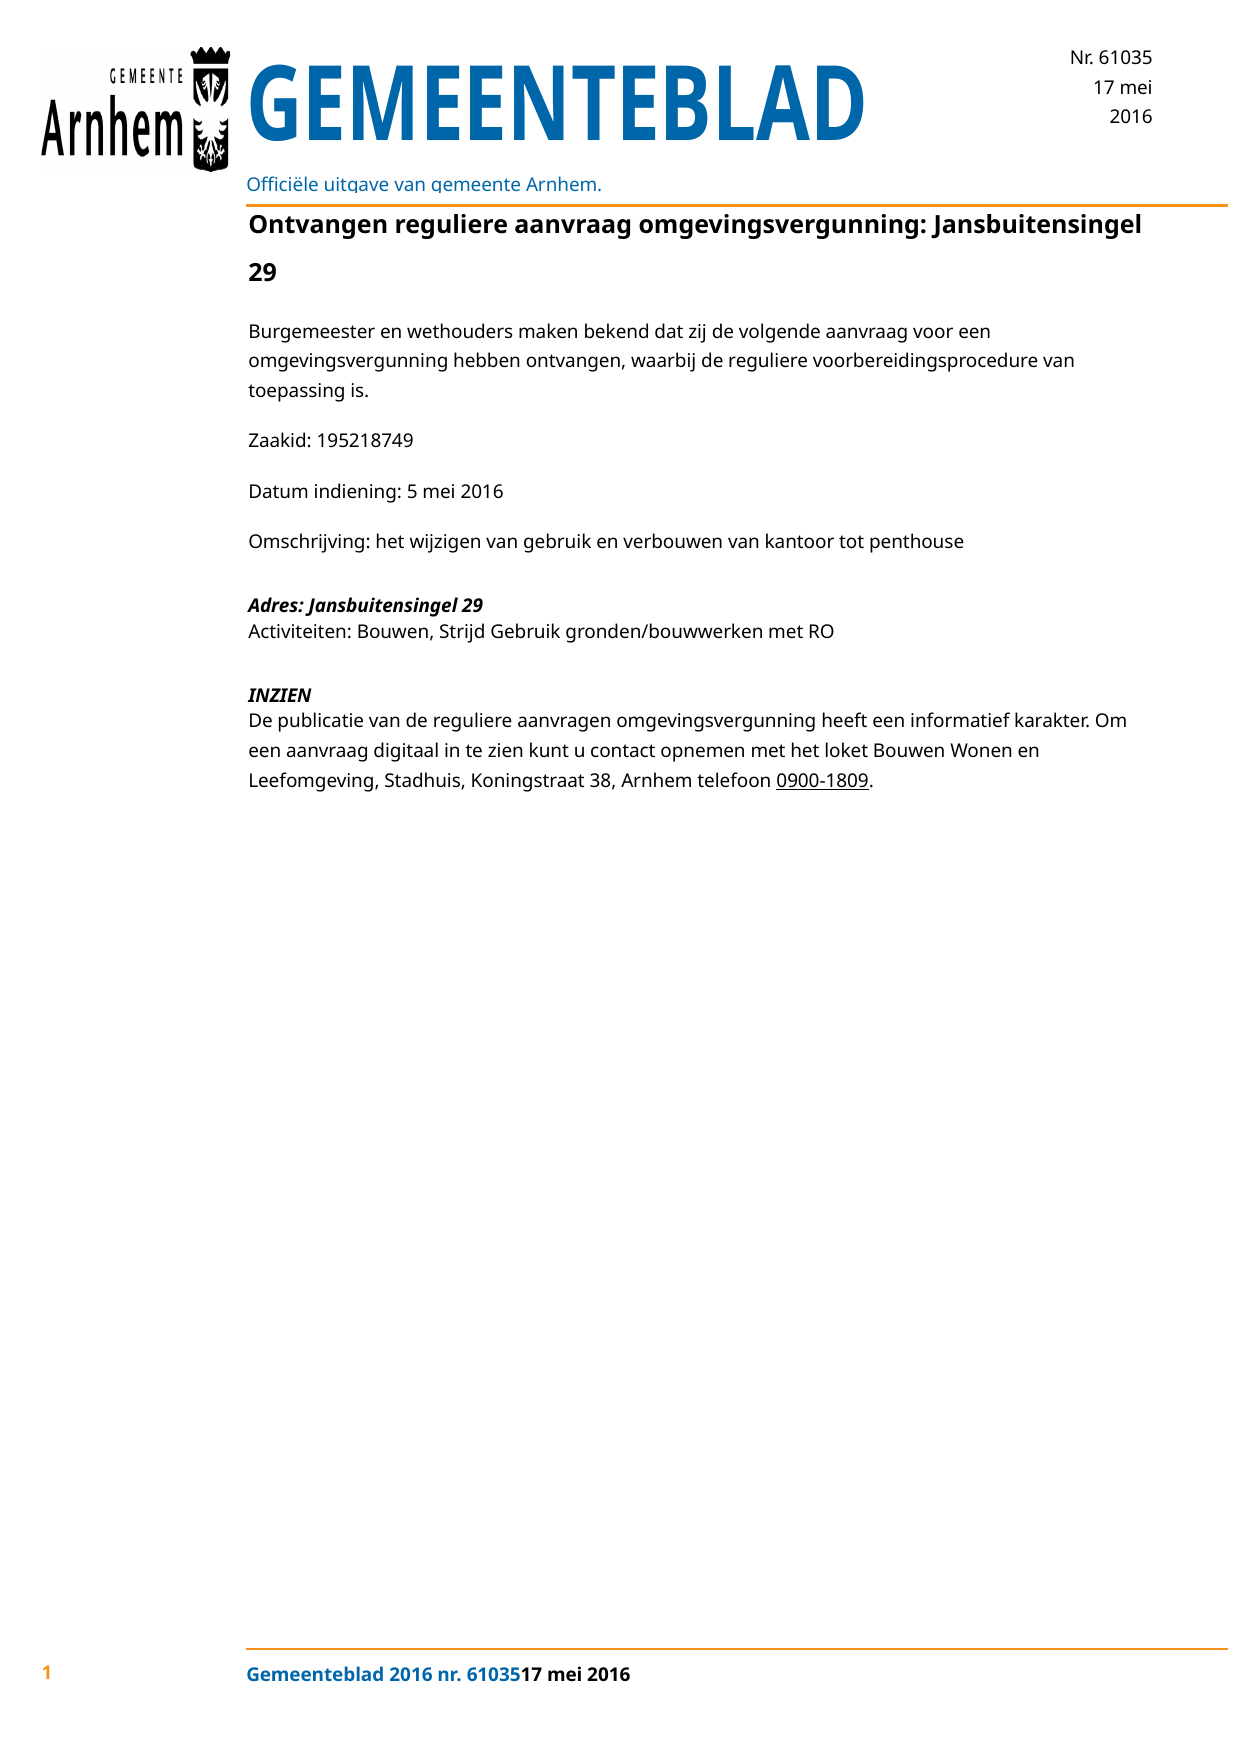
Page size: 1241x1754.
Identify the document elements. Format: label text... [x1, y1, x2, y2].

text INZIEN [248, 682, 1152, 708]
text Activiteiten: Bouwen, Strijd Gebruik gronden/bouwwerken met RO [248, 618, 1152, 644]
text Ontvangen reguliere aanvraag omgevingsvergunning: Jansbuitensingel 29 [248, 207, 1152, 288]
text Adres: Jansbuitensingel 29 [248, 592, 1152, 618]
text De publicatie van de reguliere aanvragen omgevingsvergunning heeft een informatief karakter. Om een aanvraag digitaal in te zien kunt u contact opnemen met het loket Bouwen Wonen en Leefomgeving, Stadhuis, Koningstraat 38, Arnhem telefoon 0900-1809. [248, 708, 1152, 793]
text Zaakid: 195218749 [248, 427, 1152, 453]
text Omschrijving: het wijzigen van gebruik en verbouwen van kantoor tot penthouse [248, 528, 1152, 554]
text Burgemeester en wethouders maken bekend dat zij de volgende aanvraag voor een omgevingsvergunning hebben ontvangen, waarbij de reguliere voorbereidingsprocedure van toepassing is. [248, 318, 1152, 403]
text Datum indiening: 5 mei 2016 [248, 478, 1152, 504]
picture [41, 47, 231, 172]
